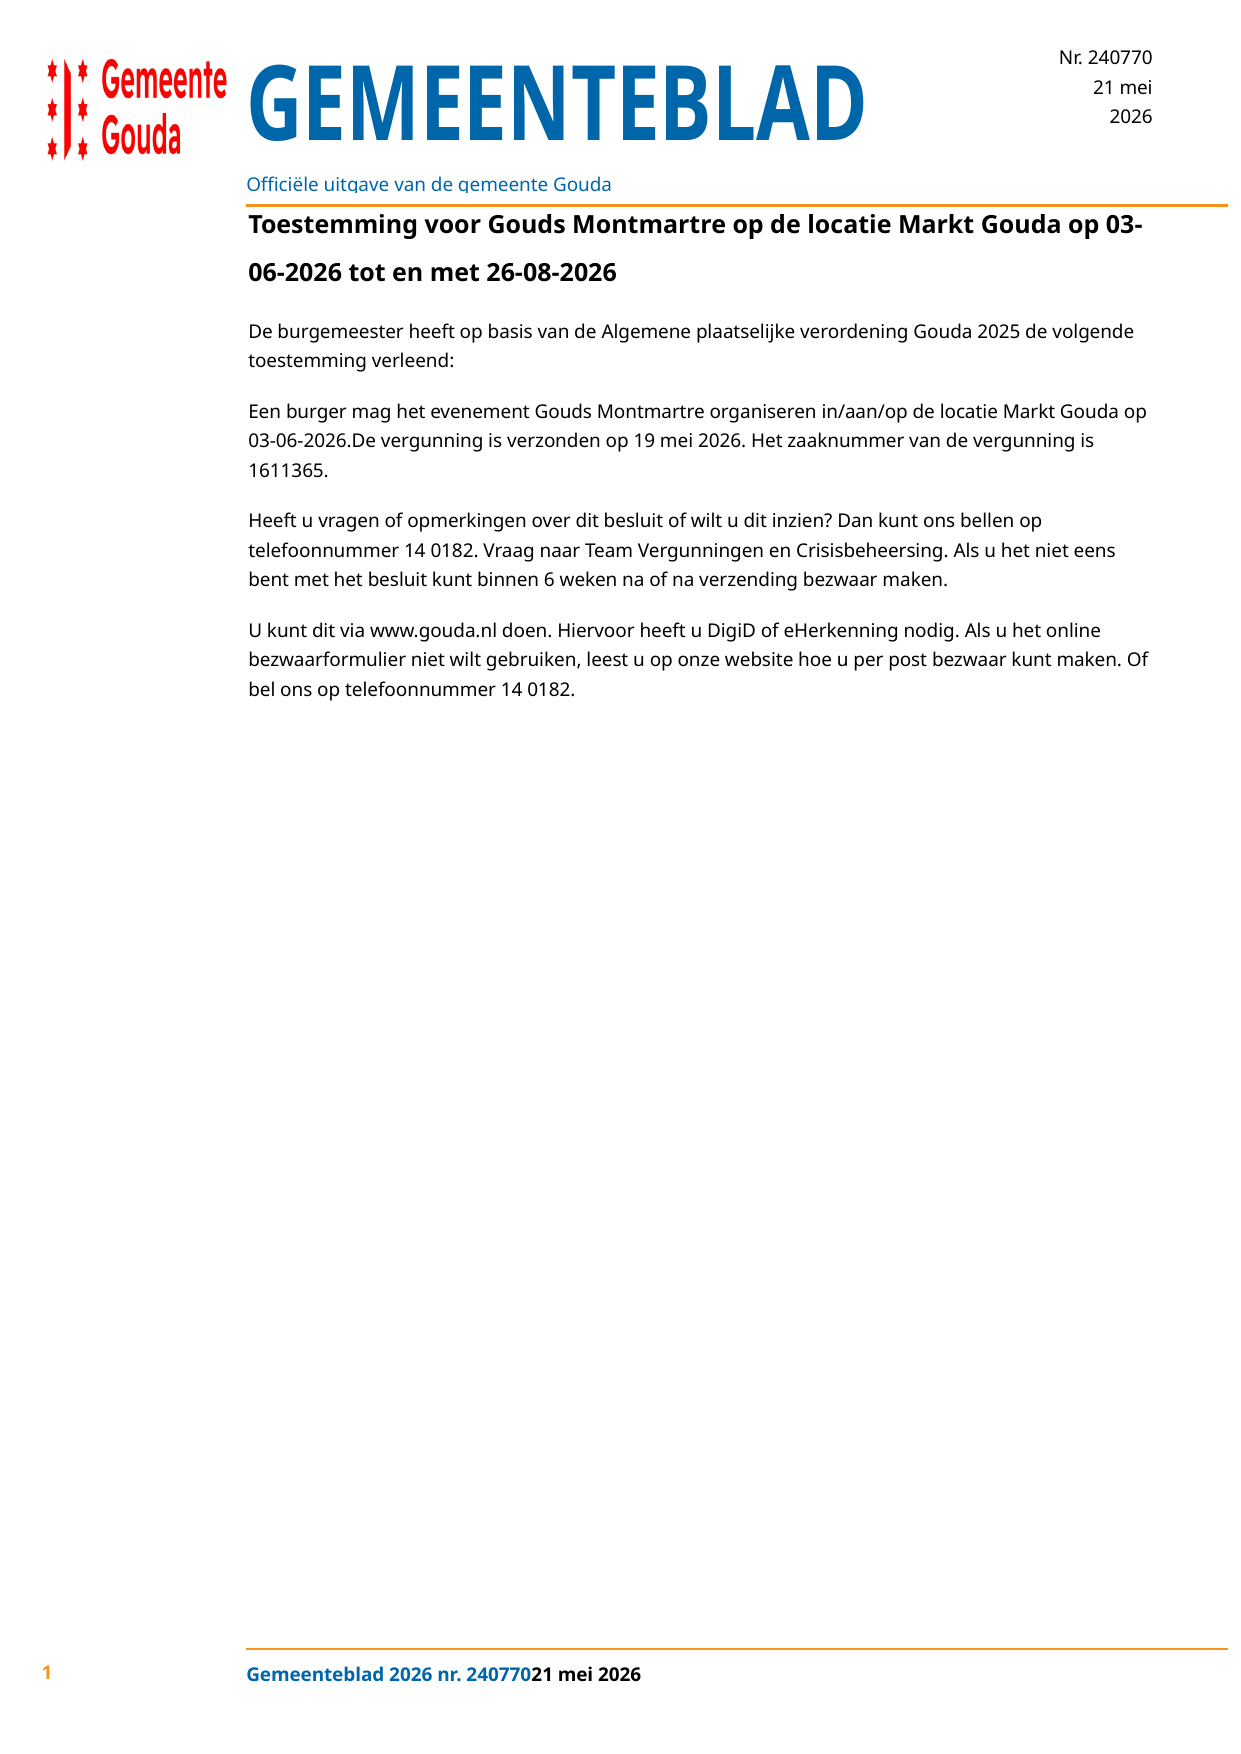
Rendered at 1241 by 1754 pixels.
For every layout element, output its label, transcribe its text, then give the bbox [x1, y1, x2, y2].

picture [41, 47, 231, 172]
text Toestemming voor Gouds Montmartre op de locatie Markt Gouda op 03-06-2026 tot en met 26-08-2026 [248, 207, 1152, 288]
text Een burger mag het evenement Gouds Montmartre organiseren in/aan/op de locatie Markt Gouda op 03-06-2026.De vergunning is verzonden op 19 mei 2026. Het zaaknummer van de vergunning is 1611365. [248, 398, 1152, 483]
text U kunt dit via www.gouda.nl doen. Hiervoor heeft u DigiD of eHerkenning nodig. Als u het online bezwaarformulier niet wilt gebruiken, leest u op onze website hoe u per post bezwaar kunt maken. Of bel ons op telefoonnummer 14 0182. [248, 617, 1152, 702]
text Heeft u vragen of opmerkingen over dit besluit of wilt u dit inzien? Dan kunt ons bellen op telefoonnummer 14 0182. Vraag naar Team Vergunningen en Crisisbeheersing. Als u het niet eens bent met het besluit kunt binnen 6 weken na of na verzending bezwaar maken. [248, 507, 1152, 592]
text De burgemeester heeft op basis van de Algemene plaatselijke verordening Gouda 2025 de volgende toestemming verleend: [248, 318, 1152, 373]
